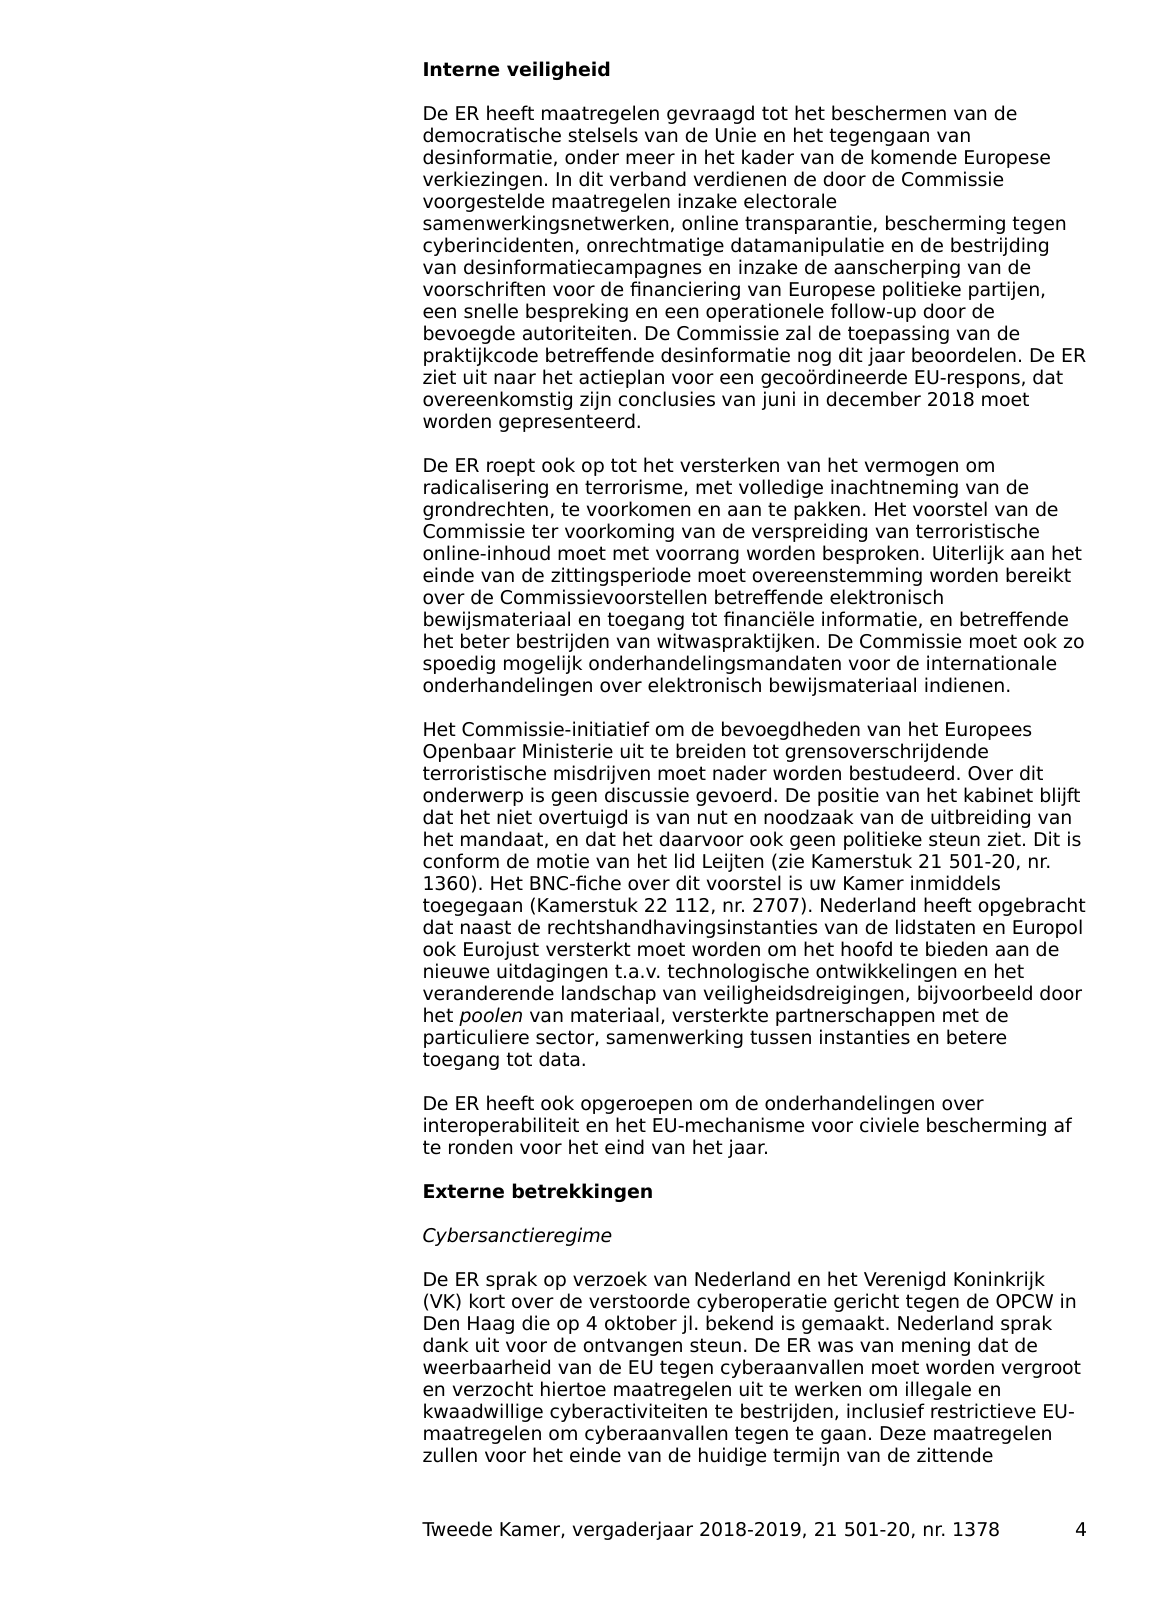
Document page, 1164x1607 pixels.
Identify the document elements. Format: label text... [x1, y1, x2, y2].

text De ER sprak op verzoek van Nederland en het Verenigd Koninkrijk (VK) kort over de verstoorde cyberoperatie gericht tegen de OPCW in Den Haag die op 4 oktober jl. bekend is gemaakt. Nederland sprak dank uit voor de ontvangen steun. De ER was van mening dat de weerbaarheid van de EU tegen cyberaanvallen moet worden vergroot en verzocht hiertoe maatregelen uit te werken om illegale en kwaadwillige cyberactiviteiten te bestrijden, inclusief restrictieve EU-maatregelen om cyberaanvallen tegen te gaan. Deze maatregelen zullen voor het einde van de huidige termijn van de zittende [422, 1269, 1087, 1467]
subtitle Cybersanctieregime [422, 1225, 1087, 1247]
text De ER heeft maatregelen gevraagd tot het beschermen van de democratische stelsels van de Unie en het tegengaan van desinformatie, onder meer in het kader van de komende Europese verkiezingen. In dit verband verdienen de door de Commissie voorgestelde maatregelen inzake electorale samenwerkingsnetwerken, online transparantie, bescherming tegen cyberincidenten, onrechtmatige datamanipulatie en de bestrijding van desinformatiecampagnes en inzake de aanscherping van de voorschriften voor de financiering van Europese politieke partijen, een snelle bespreking en een operationele follow-up door de bevoegde autoriteiten. De Commissie zal de toepassing van de praktijkcode betreffende desinformatie nog dit jaar beoordelen. De ER ziet uit naar het actieplan voor een gecoördineerde EU-respons, dat overeenkomstig zijn conclusies van juni in december 2018 moet worden gepresenteerd. [422, 103, 1087, 433]
text De ER roept ook op tot het versterken van het vermogen om radicalisering en terrorisme, met volledige inachtneming van de grondrechten, te voorkomen en aan te pakken. Het voorstel van de Commissie ter voorkoming van de verspreiding van terroristische online-inhoud moet met voorrang worden besproken. Uiterlijk aan het einde van de zittingsperiode moet overeenstemming worden bereikt over de Commissievoorstellen betreffende elektronisch bewijsmateriaal en toegang tot financiële informatie, en betreffende het beter bestrijden van witwaspraktijken. De Commissie moet ook zo spoedig mogelijk onderhandelingsmandaten voor de internationale onderhandelingen over elektronisch bewijsmateriaal indienen. [422, 455, 1087, 697]
text Het Commissie-initiatief om de bevoegdheden van het Europees Openbaar Ministerie uit te breiden tot grensoverschrijdende terroristische misdrijven moet nader worden bestudeerd. Over dit onderwerp is geen discussie gevoerd. De positie van het kabinet blijft dat het niet overtuigd is van nut en noodzaak van de uitbreiding van het mandaat, en dat het daarvoor ook geen politieke steun ziet. Dit is conform de motie van het lid Leijten (zie Kamerstuk 21 501-20, nr. 1360). Het BNC-fiche over dit voorstel is uw Kamer inmiddels toegegaan (Kamerstuk 22 112, nr. 2707). Nederland heeft opgebracht dat naast de rechtshandhavingsinstanties van de lidstaten en Europol ook Eurojust versterkt moet worden om het hoofd te bieden aan de nieuwe uitdagingen t.a.v. technologische ontwikkelingen en het veranderende landschap van veiligheidsdreigingen, bijvoorbeeld door het poolen van materiaal, versterkte partnerschappen met de particuliere sector, samenwerking tussen instanties en betere toegang tot data. [422, 719, 1087, 1071]
text De ER heeft ook opgeroepen om de onderhandelingen over interoperabiliteit en het EU-mechanisme voor civiele bescherming af te ronden voor het eind van het jaar. [422, 1093, 1087, 1159]
subtitle Externe betrekkingen [422, 1181, 1087, 1203]
subtitle Interne veiligheid [422, 59, 1087, 81]
